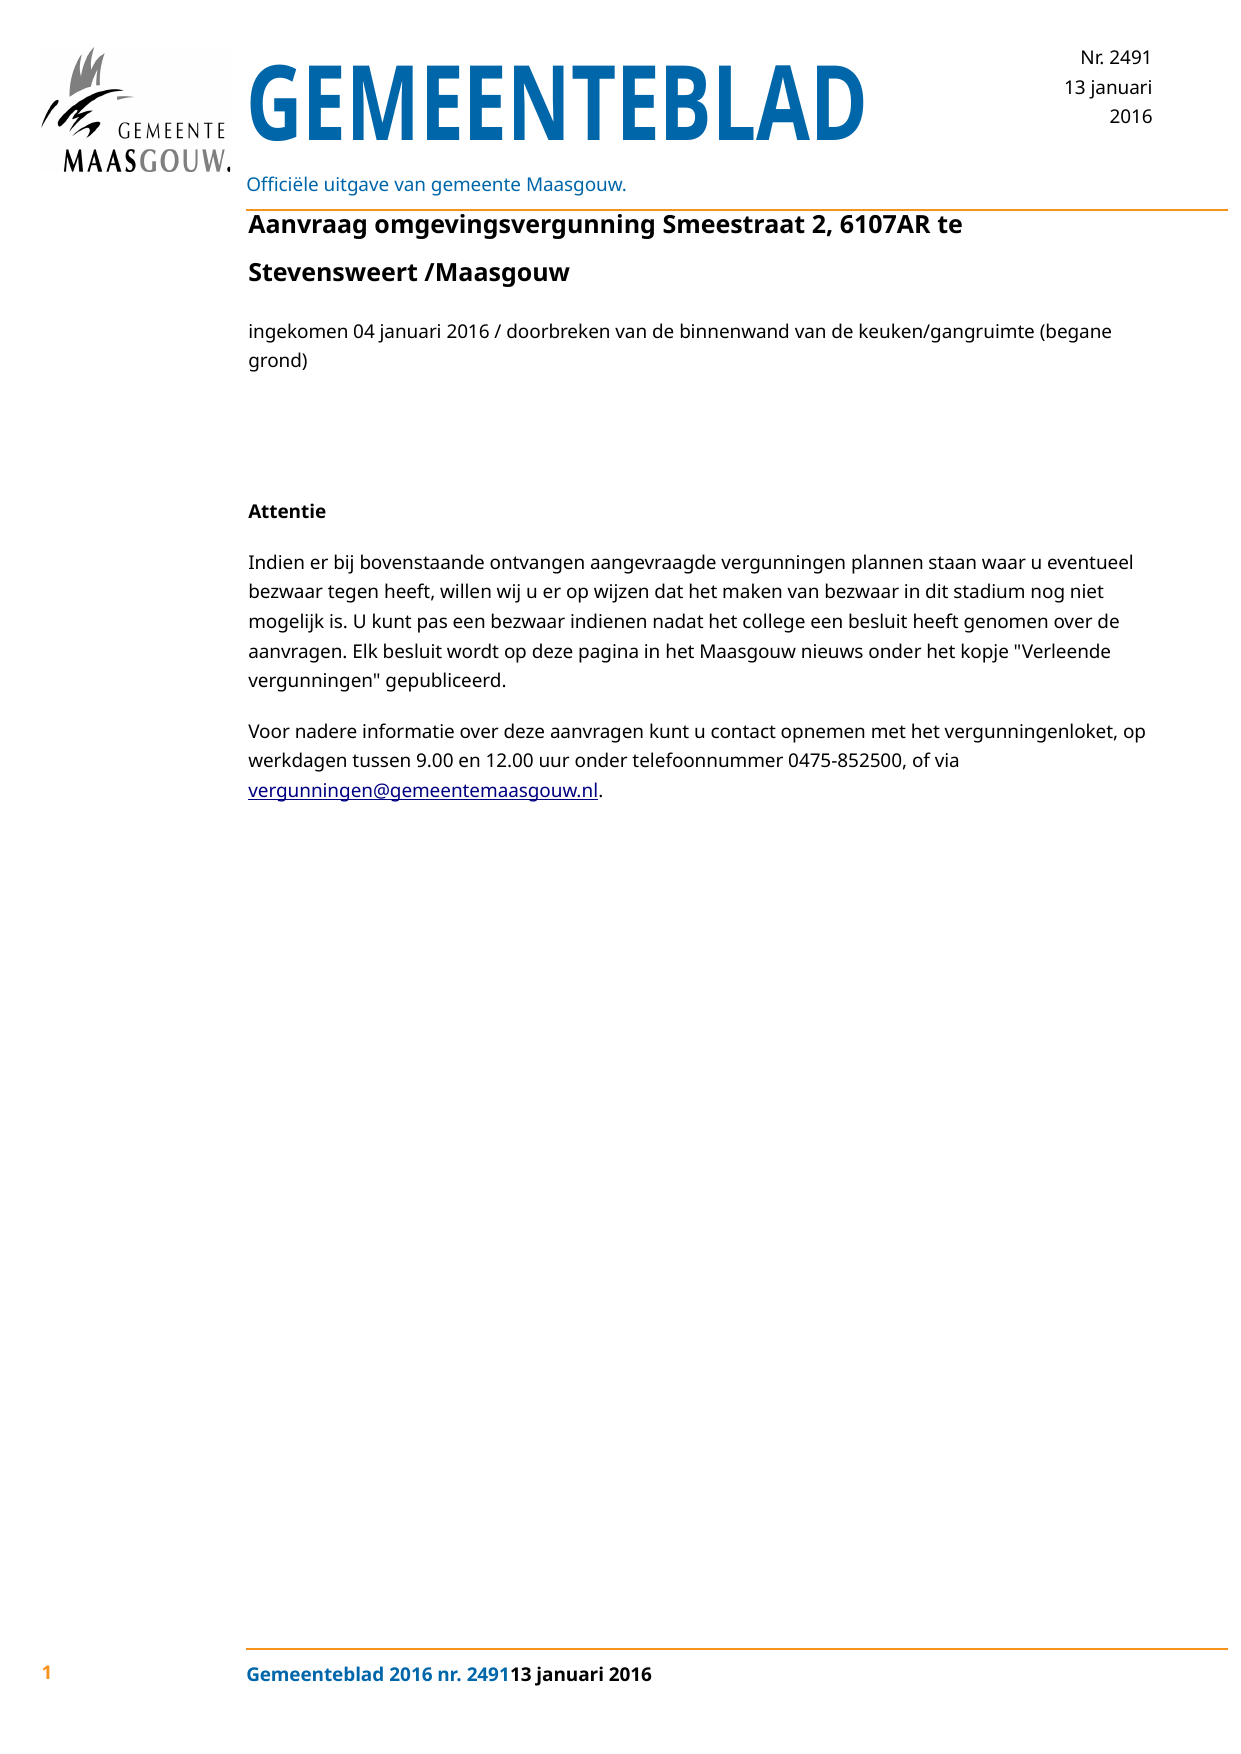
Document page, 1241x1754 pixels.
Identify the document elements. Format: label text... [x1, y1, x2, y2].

text Indien er bij bovenstaande ontvangen aangevraagde vergunningen plannen staan waar u eventueel bezwaar tegen heeft, willen wij u er op wijzen dat het maken van bezwaar in dit stadium nog niet mogelijk is. U kunt pas een bezwaar indienen nadat het college een besluit heeft genomen over de aanvragen. Elk besluit wordt op deze pagina in het Maasgouw nieuws onder het kopje "Verleende vergunningen" gepubliceerd. [248, 549, 1152, 693]
text Aanvraag omgevingsvergunning Smeestraat 2, 6107AR te Stevensweert /Maasgouw [248, 211, 1152, 288]
text Voor nadere informatie over deze aanvragen kunt u contact opnemen met het vergunningenloket, op werkdagen tussen 9.00 en 12.00 uur onder telefoonnummer 0475-852500, of via vergunningen@gemeentemaasgouw.nl. [248, 718, 1152, 803]
text ingekomen 04 januari 2016 / doorbreken van de binnenwand van de keuken/gangruimte (begane grond) [248, 318, 1152, 373]
text Attentie [248, 499, 1152, 524]
picture [41, 47, 231, 172]
